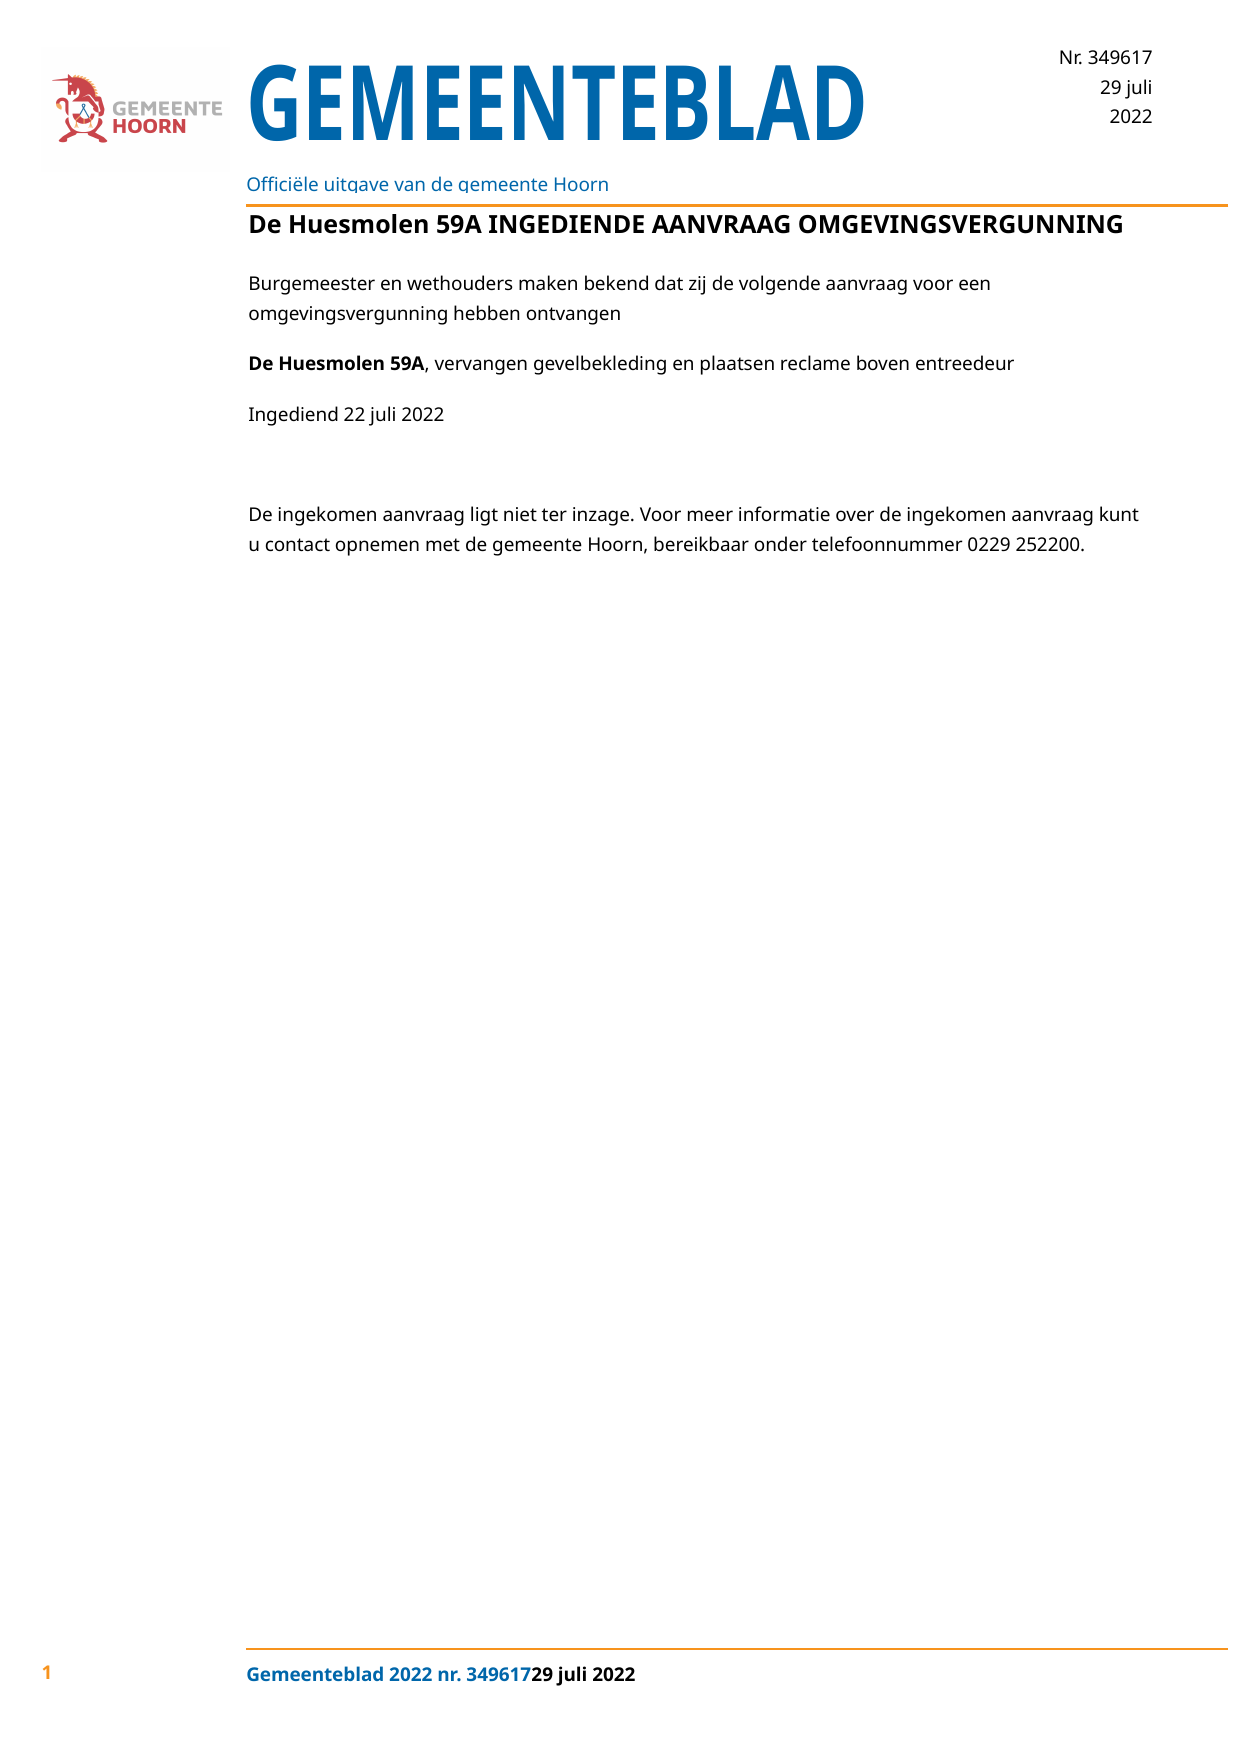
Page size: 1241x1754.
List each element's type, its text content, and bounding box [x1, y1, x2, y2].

text De Huesmolen 59A, vervangen gevelbekleding en plaatsen reclame boven entreedeur [248, 350, 1152, 376]
text De Huesmolen 59A INGEDIENDE AANVRAAG OMGEVINGSVERGUNNING [248, 207, 1152, 241]
picture [41, 47, 231, 172]
text De ingekomen aanvraag ligt niet ter inzage. Voor meer informatie over de ingekomen aanvraag kunt u contact opnemen met de gemeente Hoorn, bereikbaar onder telefoonnummer 0229 252200. [248, 502, 1152, 557]
text Burgemeester en wethouders maken bekend dat zij de volgende aanvraag voor een omgevingsvergunning hebben ontvangen [248, 270, 1152, 326]
text Ingediend 22 juli 2022 [248, 401, 1152, 426]
